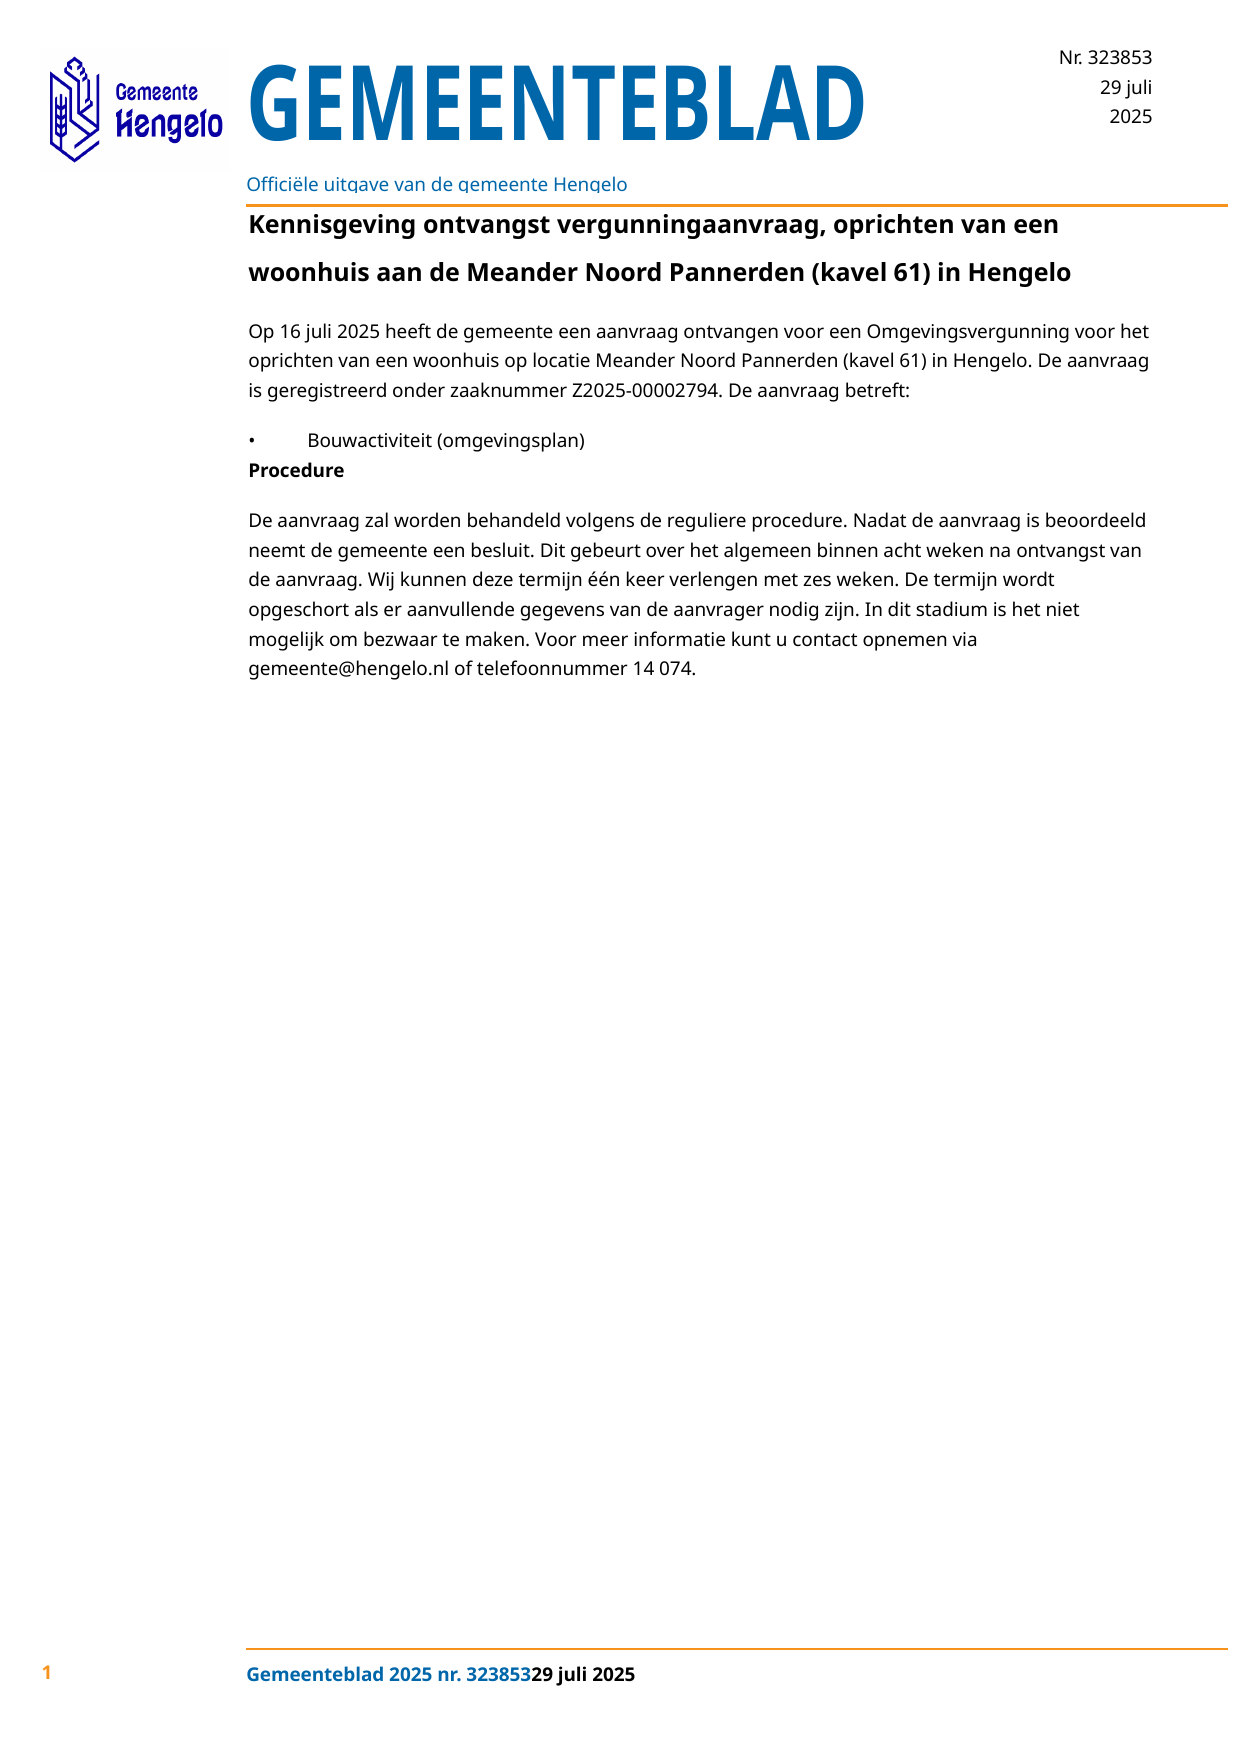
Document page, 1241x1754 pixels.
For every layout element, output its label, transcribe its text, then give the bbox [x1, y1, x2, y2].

list Bouwactiviteit (omgevingsplan) [248, 427, 1152, 453]
text Kennisgeving ontvangst vergunningaanvraag, oprichten van een woonhuis aan de Meander Noord Pannerden (kavel 61) in Hengelo [248, 207, 1152, 288]
text De aanvraag zal worden behandeld volgens de reguliere procedure. Nadat de aanvraag is beoordeeld neemt de gemeente een besluit. Dit gebeurt over het algemeen binnen acht weken na ontvangst van de aanvraag. Wij kunnen deze termijn één keer verlengen met zes weken. De termijn wordt opgeschort als er aanvullende gegevens van de aanvrager nodig zijn. In dit stadium is het niet mogelijk om bezwaar te maken. Voor meer informatie kunt u contact opnemen via gemeente@hengelo.nl of telefoonnummer 14 074. [248, 507, 1152, 681]
picture [41, 47, 231, 172]
text Op 16 juli 2025 heeft de gemeente een aanvraag ontvangen voor een Omgevingsvergunning voor het oprichten van een woonhuis op locatie Meander Noord Pannerden (kavel 61) in Hengelo. De aanvraag is geregistreerd onder zaaknummer Z2025-00002794. De aanvraag betreft: [248, 318, 1152, 403]
text Procedure [248, 457, 1152, 483]
